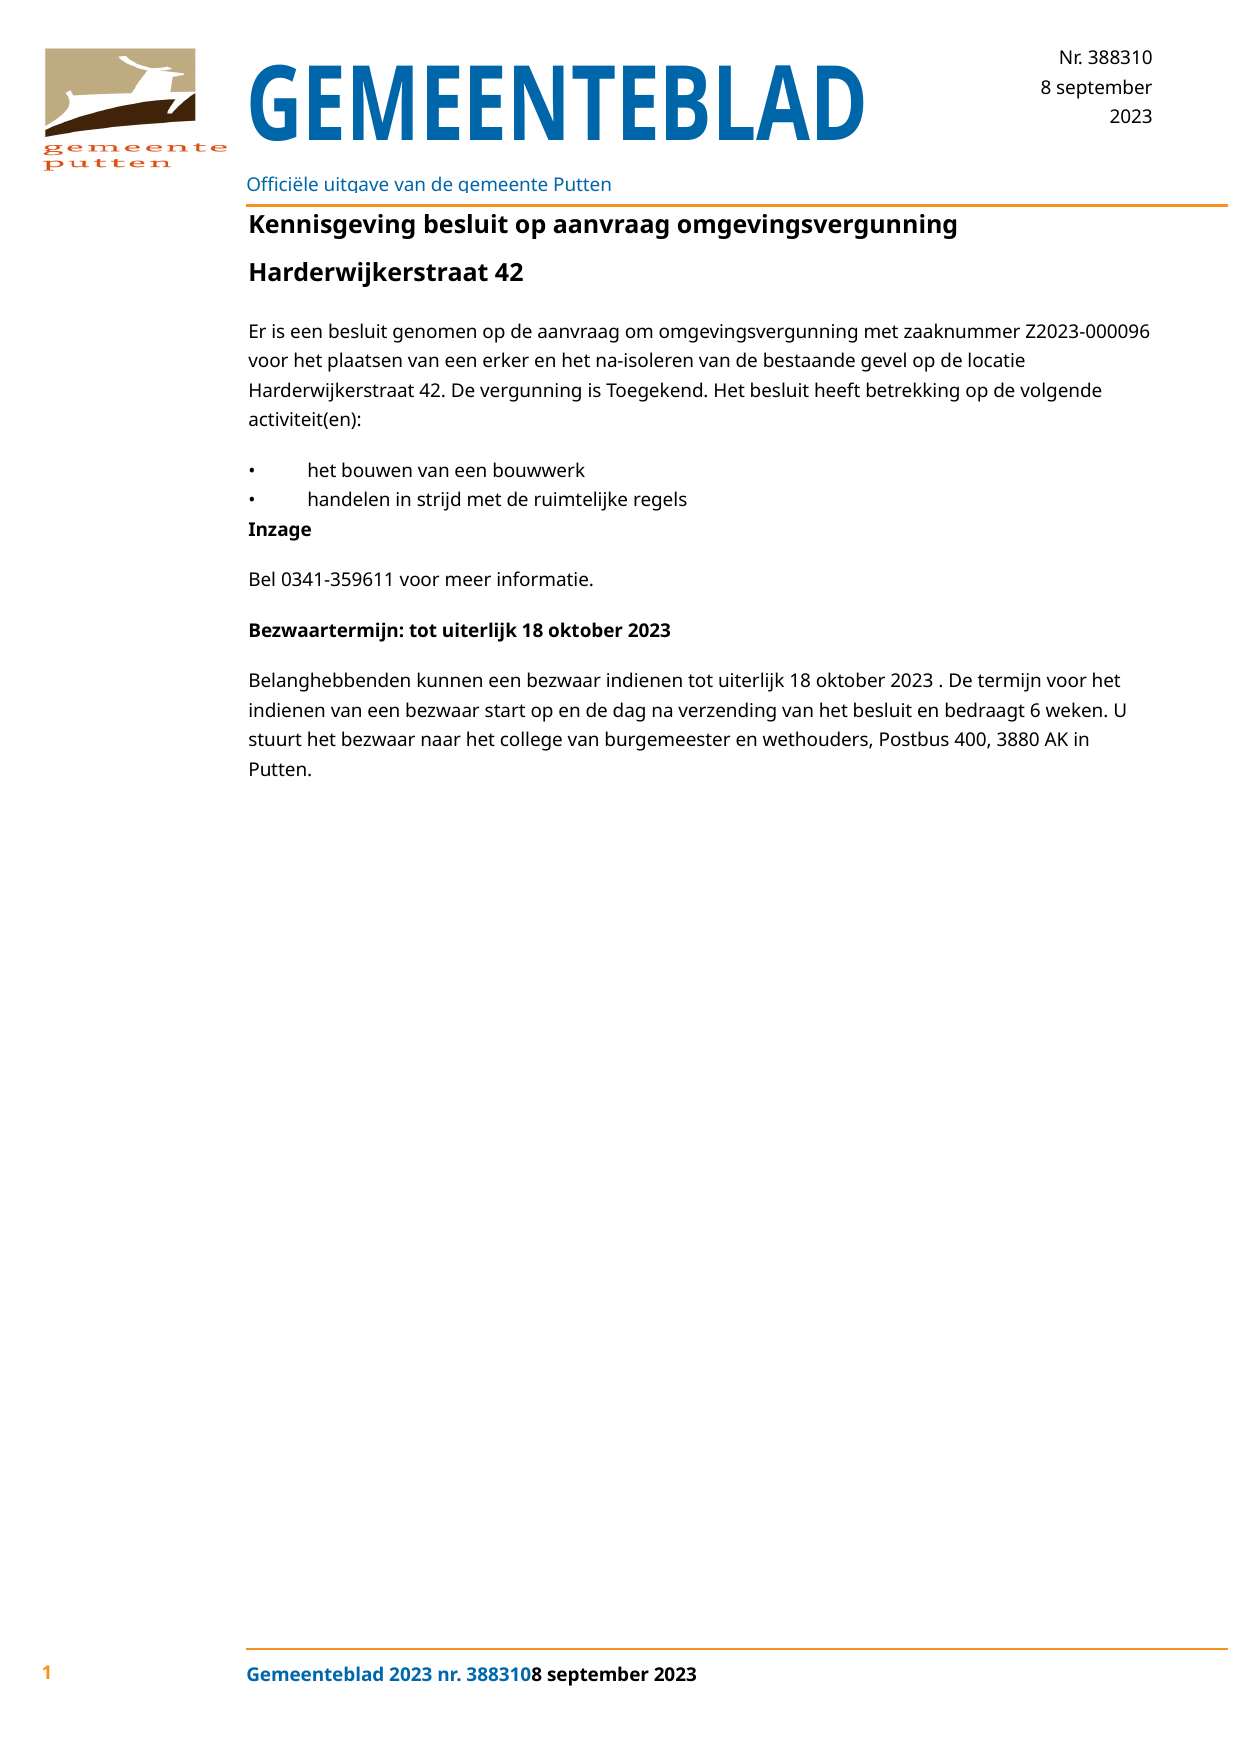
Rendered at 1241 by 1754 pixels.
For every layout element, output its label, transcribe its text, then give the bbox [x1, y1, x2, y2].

list het bouwen van een bouwwerk [248, 457, 1152, 483]
picture [41, 47, 231, 172]
text Bel 0341-359611 voor meer informatie. [248, 567, 1152, 592]
text Inzage [248, 516, 1152, 542]
text Kennisgeving besluit op aanvraag omgevingsvergunning Harderwijkerstraat 42 [248, 207, 1152, 288]
text Belanghebbenden kunnen een bezwaar indienen tot uiterlijk 18 oktober 2023 . De termijn voor het indienen van een bezwaar start op en de dag na verzending van het besluit en bedraagt 6 weken. U stuurt het bezwaar naar het college van burgemeester en wethouders, Postbus 400, 3880 AK in Putten. [248, 667, 1152, 782]
list handelen in strijd met de ruimtelijke regels [248, 487, 1152, 512]
text Er is een besluit genomen op de aanvraag om omgevingsvergunning met zaaknummer Z2023-000096 voor het plaatsen van een erker en het na-isoleren van de bestaande gevel op de locatie Harderwijkerstraat 42. De vergunning is Toegekend. Het besluit heeft betrekking op de volgende activiteit(en): [248, 318, 1152, 432]
text Bezwaartermijn: tot uiterlijk 18 oktober 2023 [248, 617, 1152, 643]
